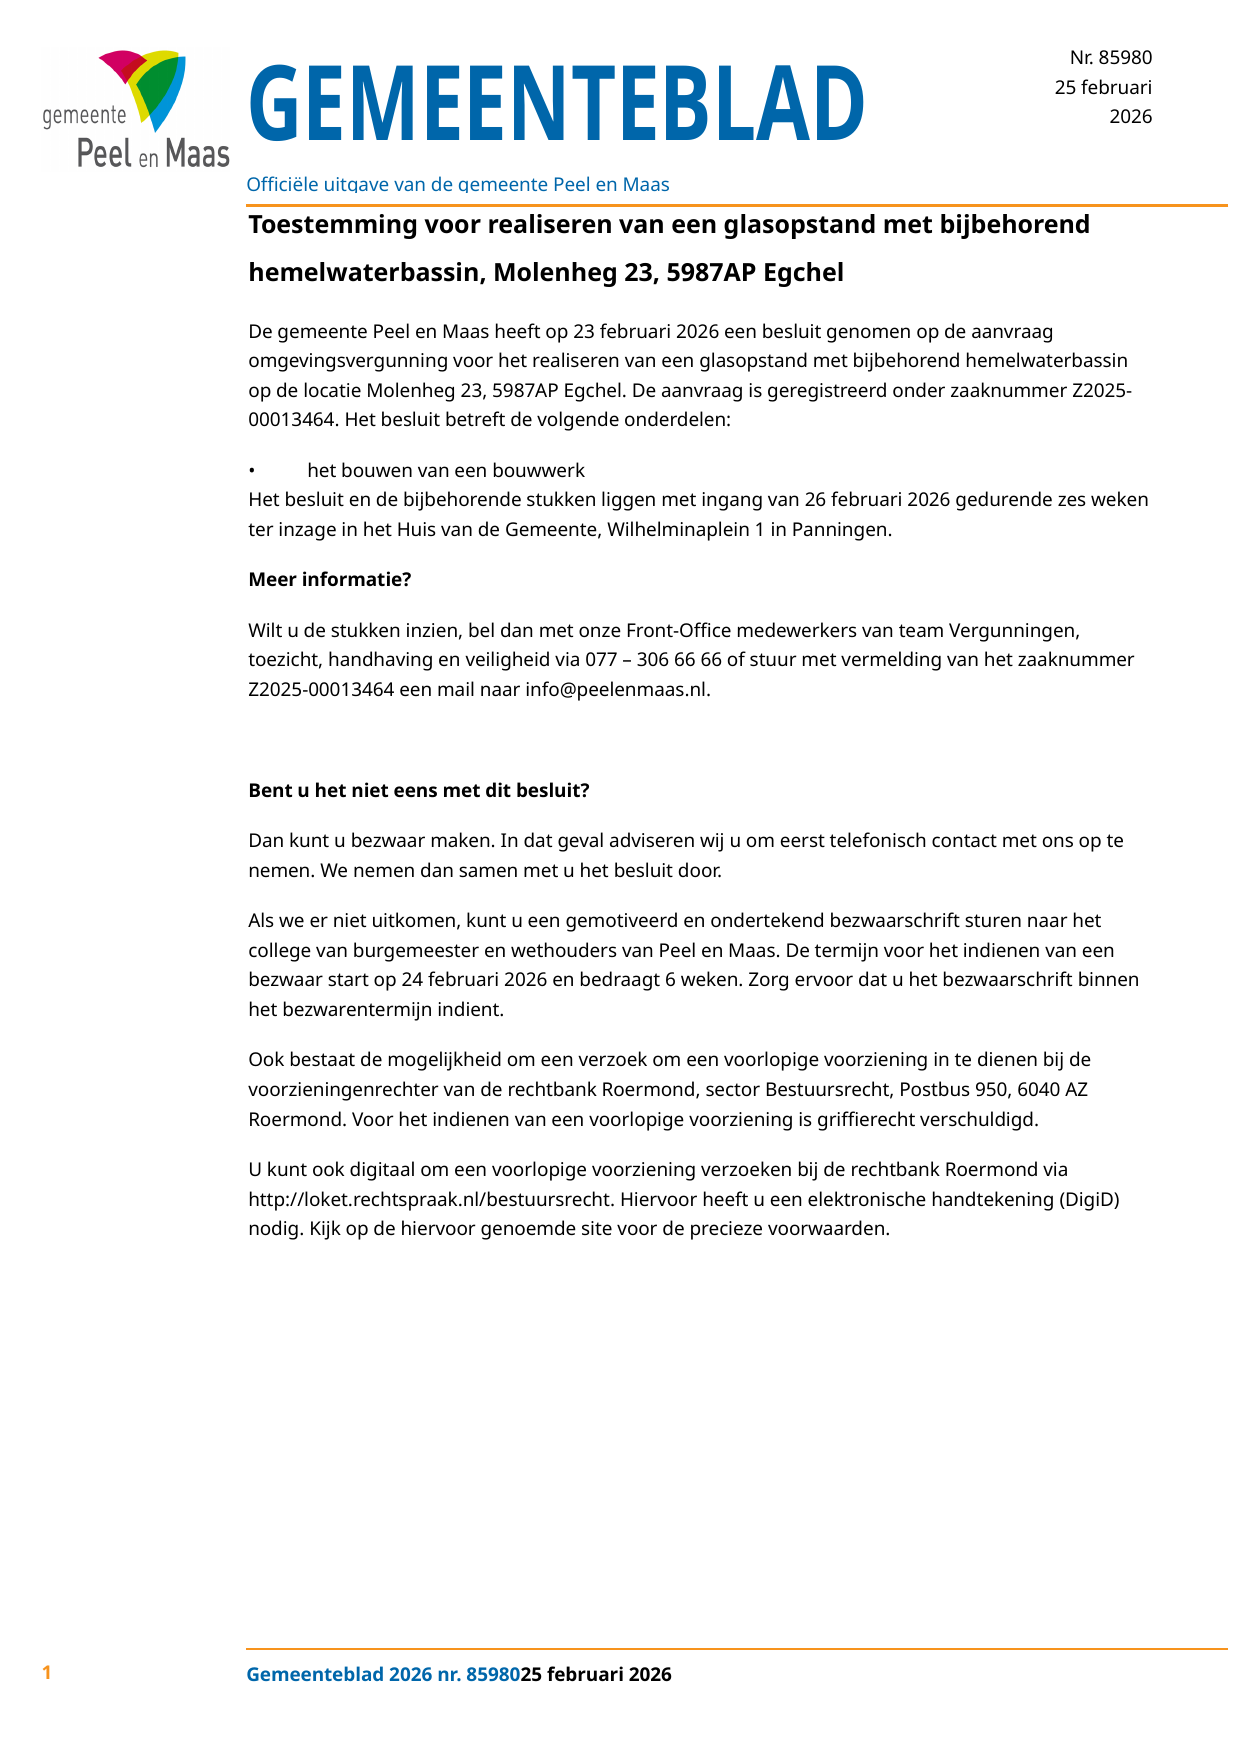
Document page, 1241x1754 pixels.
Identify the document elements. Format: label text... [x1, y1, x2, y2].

text Dan kunt u bezwaar maken. In dat geval adviseren wij u om eerst telefonisch contact met ons op te nemen. We nemen dan samen met u het besluit door. [248, 827, 1152, 883]
text Toestemming voor realiseren van een glasopstand met bijbehorend hemelwaterbassin, Molenheg 23, 5987AP Egchel [248, 207, 1152, 288]
text Wilt u de stukken inzien, bel dan met onze Front-Office medewerkers van team Vergunningen, toezicht, handhaving en veiligheid via 077 – 306 66 66 of stuur met vermelding van het zaaknummer Z2025-00013464 een mail naar info@peelenmaas.nl. [248, 617, 1152, 702]
list het bouwen van een bouwwerk [248, 457, 1152, 483]
text Het besluit en de bijbehorende stukken liggen met ingang van 26 februari 2026 gedurende zes weken ter inzage in het Huis van de Gemeente, Wilhelminaplein 1 in Panningen. [248, 487, 1152, 542]
text Ook bestaat de mogelijkheid om een verzoek om een voorlopige voorziening in te dienen bij de voorzieningenrechter van de rechtbank Roermond, sector Bestuursrecht, Postbus 950, 6040 AZ Roermond. Voor het indienen van een voorlopige voorziening is griffierecht verschuldigd. [248, 1047, 1152, 1132]
text De gemeente Peel en Maas heeft op 23 februari 2026 een besluit genomen op de aanvraag omgevingsvergunning voor het realiseren van een glasopstand met bijbehorend hemelwaterbassin op de locatie Molenheg 23, 5987AP Egchel. De aanvraag is geregistreerd onder zaaknummer Z2025-00013464. Het besluit betreft de volgende onderdelen: [248, 318, 1152, 432]
text Als we er niet uitkomen, kunt u een gemotiveerd en ondertekend bezwaarschrift sturen naar het college van burgemeester en wethouders van Peel en Maas. De termijn voor het indienen van een bezwaar start op 24 februari 2026 en bedraagt 6 weken. Zorg ervoor dat u het bezwaarschrift binnen het bezwarentermijn indient. [248, 907, 1152, 1022]
text Bent u het niet eens met dit besluit? [248, 777, 1152, 803]
text U kunt ook digitaal om een voorlopige voorziening verzoeken bij de rechtbank Roermond via http://loket.rechtspraak.nl/bestuursrecht. Hiervoor heeft u een elektronische handtekening (DigiD) nodig. Kijk op de hiervoor genoemde site voor de precieze voorwaarden. [248, 1156, 1152, 1241]
picture [41, 47, 231, 172]
text Meer informatie? [248, 567, 1152, 592]
